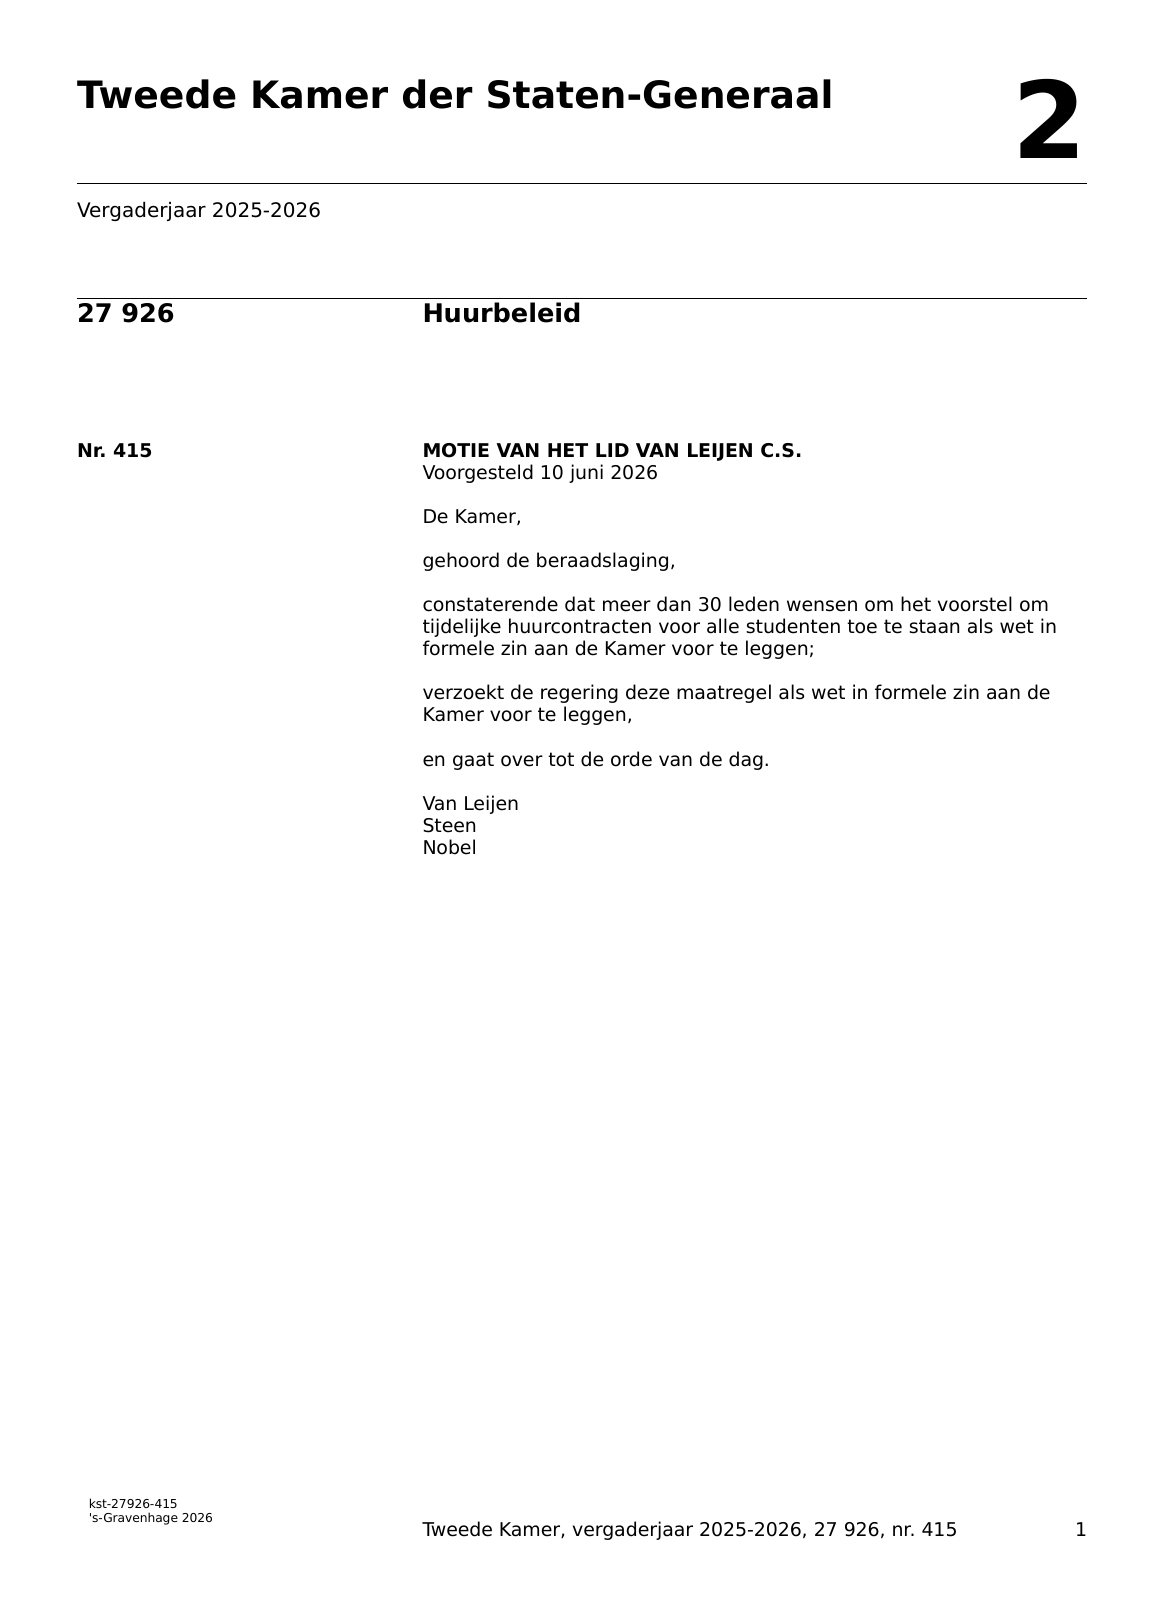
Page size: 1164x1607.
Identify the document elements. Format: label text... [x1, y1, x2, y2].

text Van Leijen [422, 793, 1087, 814]
table_cell Vergaderjaar 2025-2026 [77, 184, 1087, 298]
text kst-27926-415 [88, 1497, 323, 1511]
text 's-Gravenhage 2026 [88, 1511, 323, 1525]
text Nobel [422, 837, 1087, 858]
text Voorgesteld 10 juni 2026 [422, 462, 1087, 484]
table_header Tweede Kamer der Staten-Generaal [77, 59, 886, 183]
text constaterende dat meer dan 30 leden wensen om het voorstel om tijdelijke huurcontracten voor alle studenten toe te staan als wet in formele zin aan de Kamer voor te leggen; [422, 594, 1087, 660]
text De Kamer, [422, 506, 1087, 528]
text verzoekt de regering deze maatregel als wet in formele zin aan de Kamer voor te leggen, [422, 682, 1087, 726]
subtitle 27 926 Huurbeleid [77, 299, 1087, 329]
subtitle Nr. 415 MOTIE VAN HET LID VAN LEIJEN C.S. [77, 440, 1087, 462]
text Steen [422, 814, 1087, 837]
text gehoord de beraadslaging, [422, 550, 1087, 572]
table_header 2 [886, 59, 1087, 183]
text en gaat over tot de orde van de dag. [422, 748, 1087, 770]
